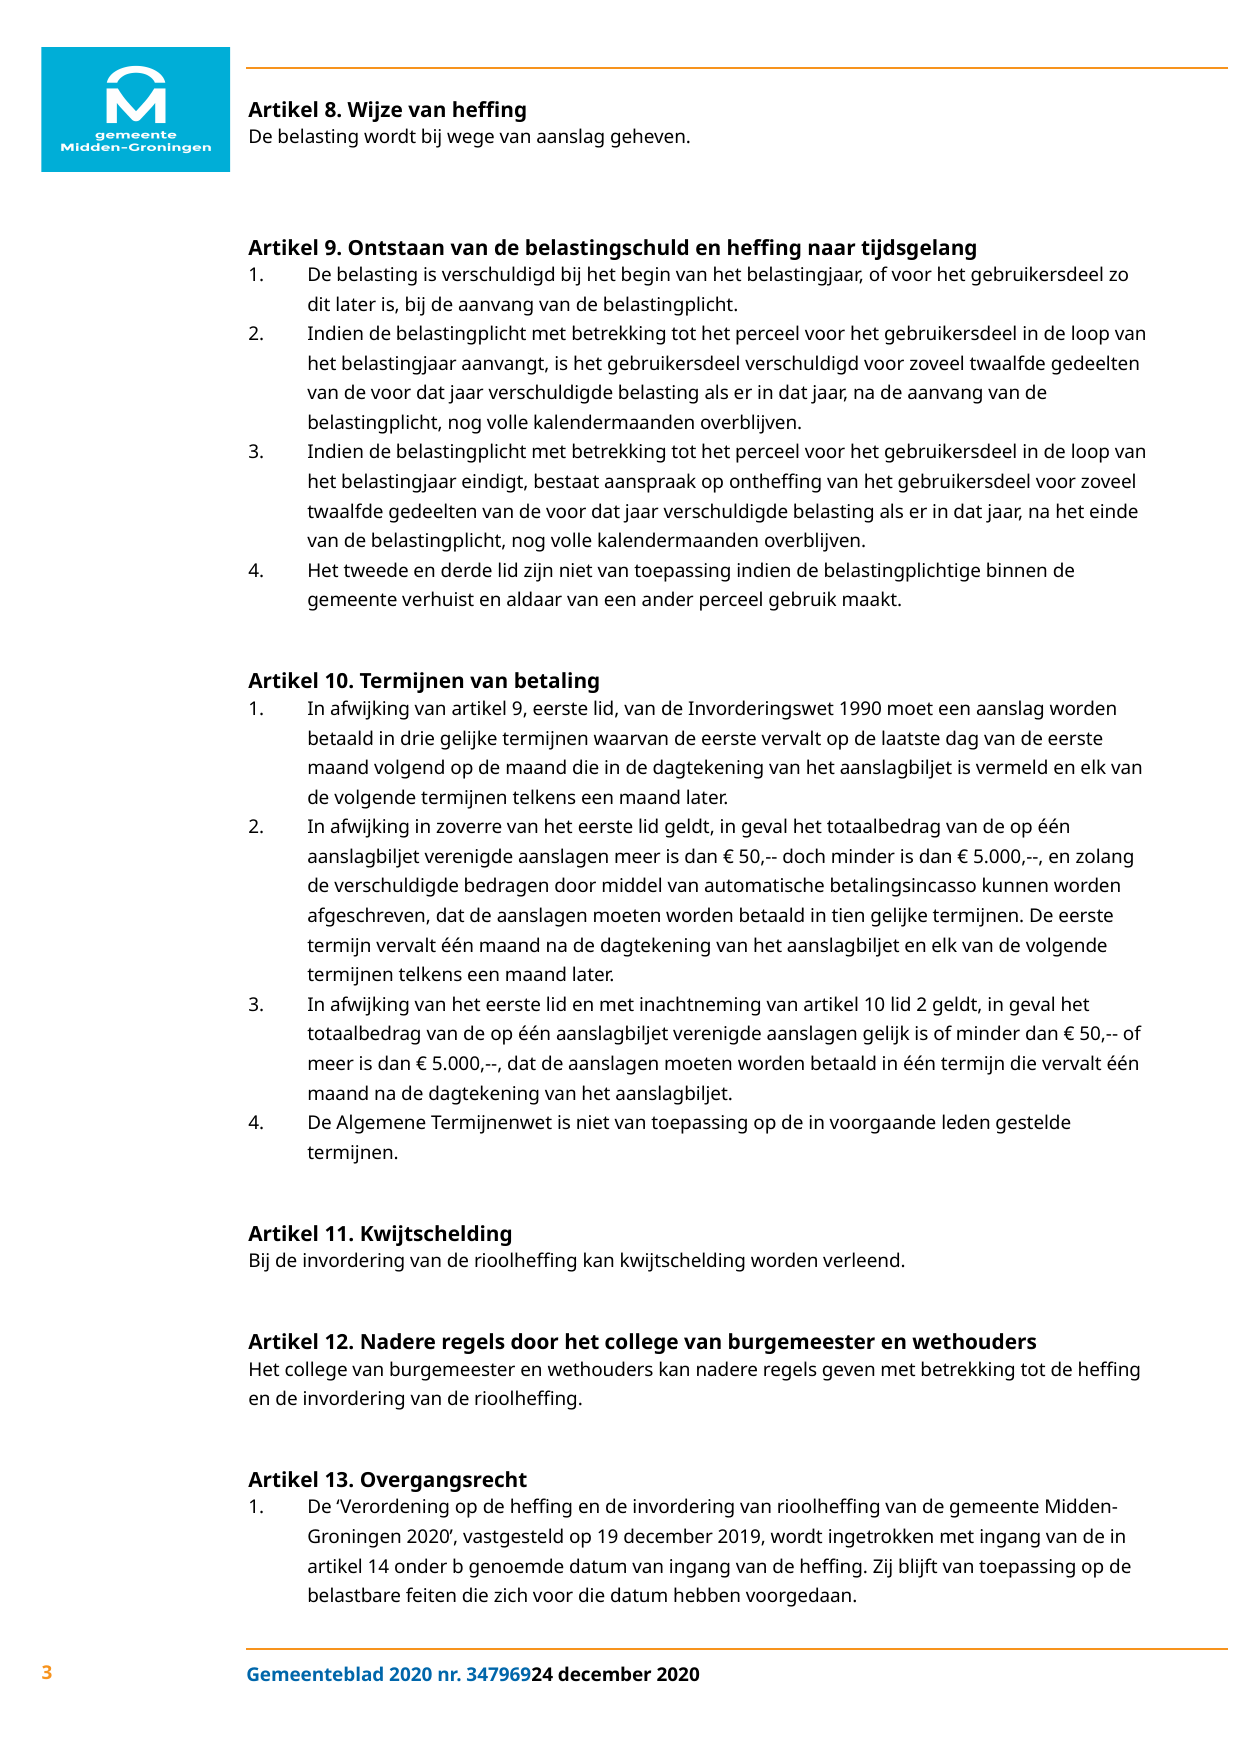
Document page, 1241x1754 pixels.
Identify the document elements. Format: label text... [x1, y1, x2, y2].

list Indien de belastingplicht met betrekking tot het perceel voor het gebruikersdeel in de loop van het belastingjaar eindigt, bestaat aanspraak op ontheffing van het gebruikersdeel voor zoveel twaalfde gedeelten van de voor dat jaar verschuldigde belasting als er in dat jaar, na het einde van de belastingplicht, nog volle kalendermaanden overblijven. [248, 439, 1152, 553]
picture [184, 146, 190, 153]
list In afwijking van het eerste lid en met inachtneming van artikel 10 lid 2 geldt, in geval het totaalbedrag van de op één aanslagbiljet verenigde aanslagen gelijk is of minder dan € 50,-- of meer is dan € 5.000,--, dat de aanslagen moeten worden betaald in één termijn die vervalt één maand na de dagtekening van het aanslagbiljet. [248, 991, 1152, 1105]
text Artikel 11. Kwijtschelding [248, 1219, 1152, 1247]
list De ‘Verordening op de heffing en de invordering van rioolheffing van de gemeente Midden-Groningen 2020’, vastgesteld op 19 december 2019, wordt ingetrokken met ingang van de in artikel 14 onder b genoemde datum van ingang van de heffing. Zij blijft van toepassing op de belastbare feiten die zich voor die datum hebben voorgedaan. [248, 1494, 1152, 1608]
text Artikel 13. Overgangsrecht [248, 1465, 1152, 1494]
list Het tweede en derde lid zijn niet van toepassing indien de belastingplichtige binnen de gemeente verhuist en aldaar van een ander perceel gebruik maakt. [248, 557, 1152, 612]
list De belasting is verschuldigd bij het begin van het belastingjaar, of voor het gebruikersdeel zo dit later is, bij de aanvang van de belastingplicht. [248, 261, 1152, 317]
text Artikel 8. Wijze van heffing [248, 95, 1152, 123]
text Artikel 9. Ontstaan van de belastingschuld en heffing naar tijdsgelang [248, 233, 1152, 261]
picture [108, 66, 164, 82]
list De Algemene Termijnenwet is niet van toepassing op de in voorgaande leden gestelde termijnen. [248, 1109, 1152, 1164]
text De belasting wordt bij wege van aanslag geheven. [248, 123, 1152, 149]
text Artikel 10. Termijnen van betaling [248, 667, 1152, 695]
text Bij de invordering van de rioolheffing kan kwijtschelding worden verleend. [248, 1247, 1152, 1273]
list Indien de belastingplicht met betrekking tot het perceel voor het gebruikersdeel in de loop van het belastingjaar aanvangt, is het gebruikersdeel verschuldigd voor zoveel twaalfde gedeelten van de voor dat jaar verschuldigde belasting als er in dat jaar, na de aanvang van de belastingplicht, nog volle kalendermaanden overblijven. [248, 320, 1152, 435]
list In afwijking in zoverre van het eerste lid geldt, in geval het totaalbedrag van de op één aanslagbiljet verenigde aanslagen meer is dan € 50,-- doch minder is dan € 5.000,--, en zolang de verschuldigde bedragen door middel van automatische betalingsincasso kunnen worden afgeschreven, dat de aanslagen moeten worden betaald in tien gelijke termijnen. De eerste termijn vervalt één maand na de dagtekening van het aanslagbiljet en elk van de volgende termijnen telkens een maand later. [248, 813, 1152, 987]
text Het college van burgemeester en wethouders kan nadere regels geven met betrekking tot de heffing en de invordering van de rioolheffing. [248, 1356, 1152, 1411]
list In afwijking van artikel 9, eerste lid, van de Invorderingswet 1990 moet een aanslag worden betaald in drie gelijke termijnen waarvan de eerste vervalt op de laatste dag van de eerste maand volgend op de maand die in de dagtekening van het aanslagbiljet is vermeld en elk van de volgende termijnen telkens een maand later. [248, 695, 1152, 809]
picture [107, 89, 165, 122]
text Artikel 12. Nadere regels door het college van burgemeester en wethouders [248, 1327, 1152, 1356]
